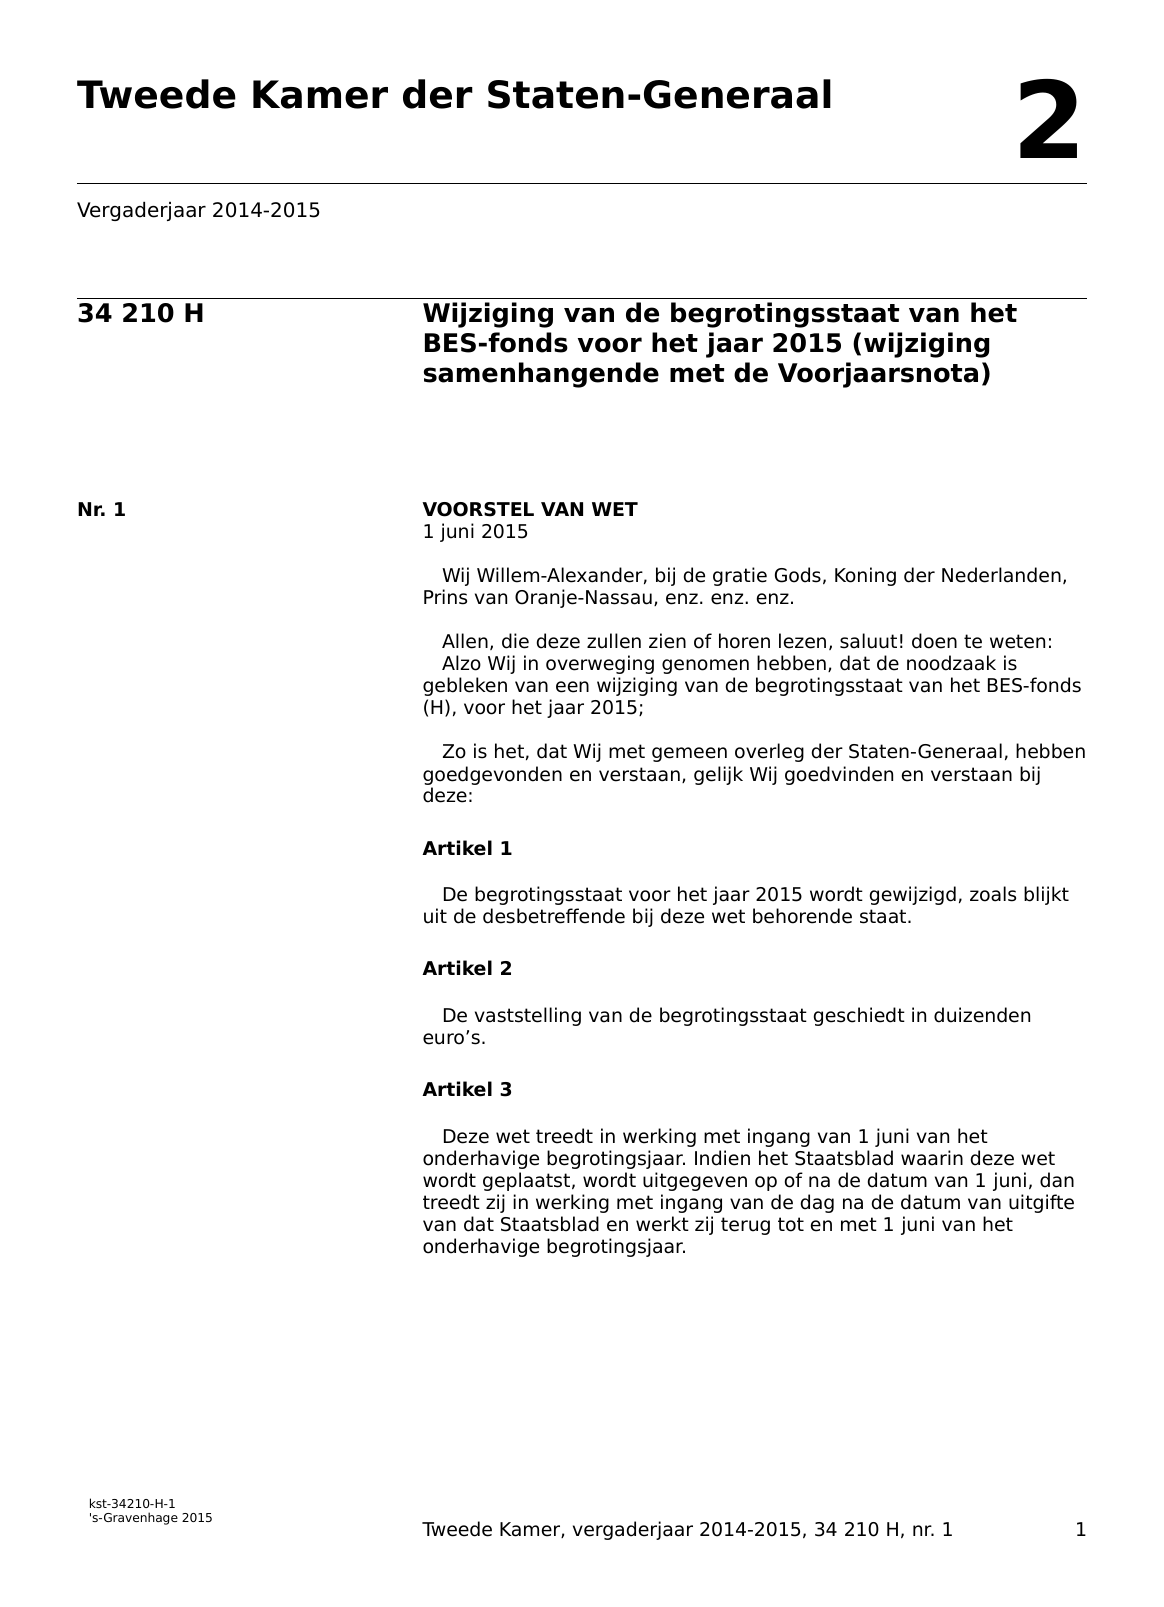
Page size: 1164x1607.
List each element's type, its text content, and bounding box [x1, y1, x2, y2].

subtitle Artikel 1 [422, 837, 1087, 859]
subtitle Nr. 1 VOORSTEL VAN WET [77, 499, 1087, 521]
text Zo is het, dat Wij met gemeen overleg der Staten-Generaal, hebben goedgevonden en verstaan, gelijk Wij goedvinden en verstaan bij deze: [422, 741, 1087, 807]
text Wij Willem-Alexander, bij de gratie Gods, Koning der Nederlanden, Prins van Oranje-Nassau, enz. enz. enz. [422, 565, 1087, 609]
text Alzo Wij in overweging genomen hebben, dat de noodzaak is gebleken van een wijziging van de begrotingsstaat van het BES-fonds (H), voor het jaar 2015; [422, 653, 1087, 719]
subtitle Artikel 3 [422, 1079, 1087, 1101]
text 's-Gravenhage 2015 [88, 1511, 323, 1525]
text De begrotingsstaat voor het jaar 2015 wordt gewijzigd, zoals blijkt uit de desbetreffende bij deze wet behorende staat. [422, 884, 1087, 928]
table_header 2 [886, 59, 1087, 183]
table_header Tweede Kamer der Staten-Generaal [77, 59, 886, 183]
subtitle 34 210 H Wijziging van de begrotingsstaat van het BES-fonds voor het jaar 2015 (wijziging samenhangende met de Voorjaarsnota) [77, 299, 1087, 388]
subtitle Artikel 2 [422, 958, 1087, 980]
text Deze wet treedt in werking met ingang van 1 juni van het onderhavige begrotingsjaar. Indien het Staatsblad waarin deze wet wordt geplaatst, wordt uitgegeven op of na de datum van 1 juni, dan treedt zij in werking met ingang van de dag na de datum van uitgifte van dat Staatsblad en werkt zij terug tot en met 1 juni van het onderhavige begrotingsjaar. [422, 1126, 1087, 1258]
text 1 juni 2015 [422, 521, 1087, 543]
text kst-34210-H-1 [88, 1497, 323, 1511]
table_cell Vergaderjaar 2014-2015 [77, 184, 1087, 298]
text De vaststelling van de begrotingsstaat geschiedt in duizenden euro’s. [422, 1005, 1087, 1049]
text Allen, die deze zullen zien of horen lezen, saluut! doen te weten: [422, 631, 1087, 653]
